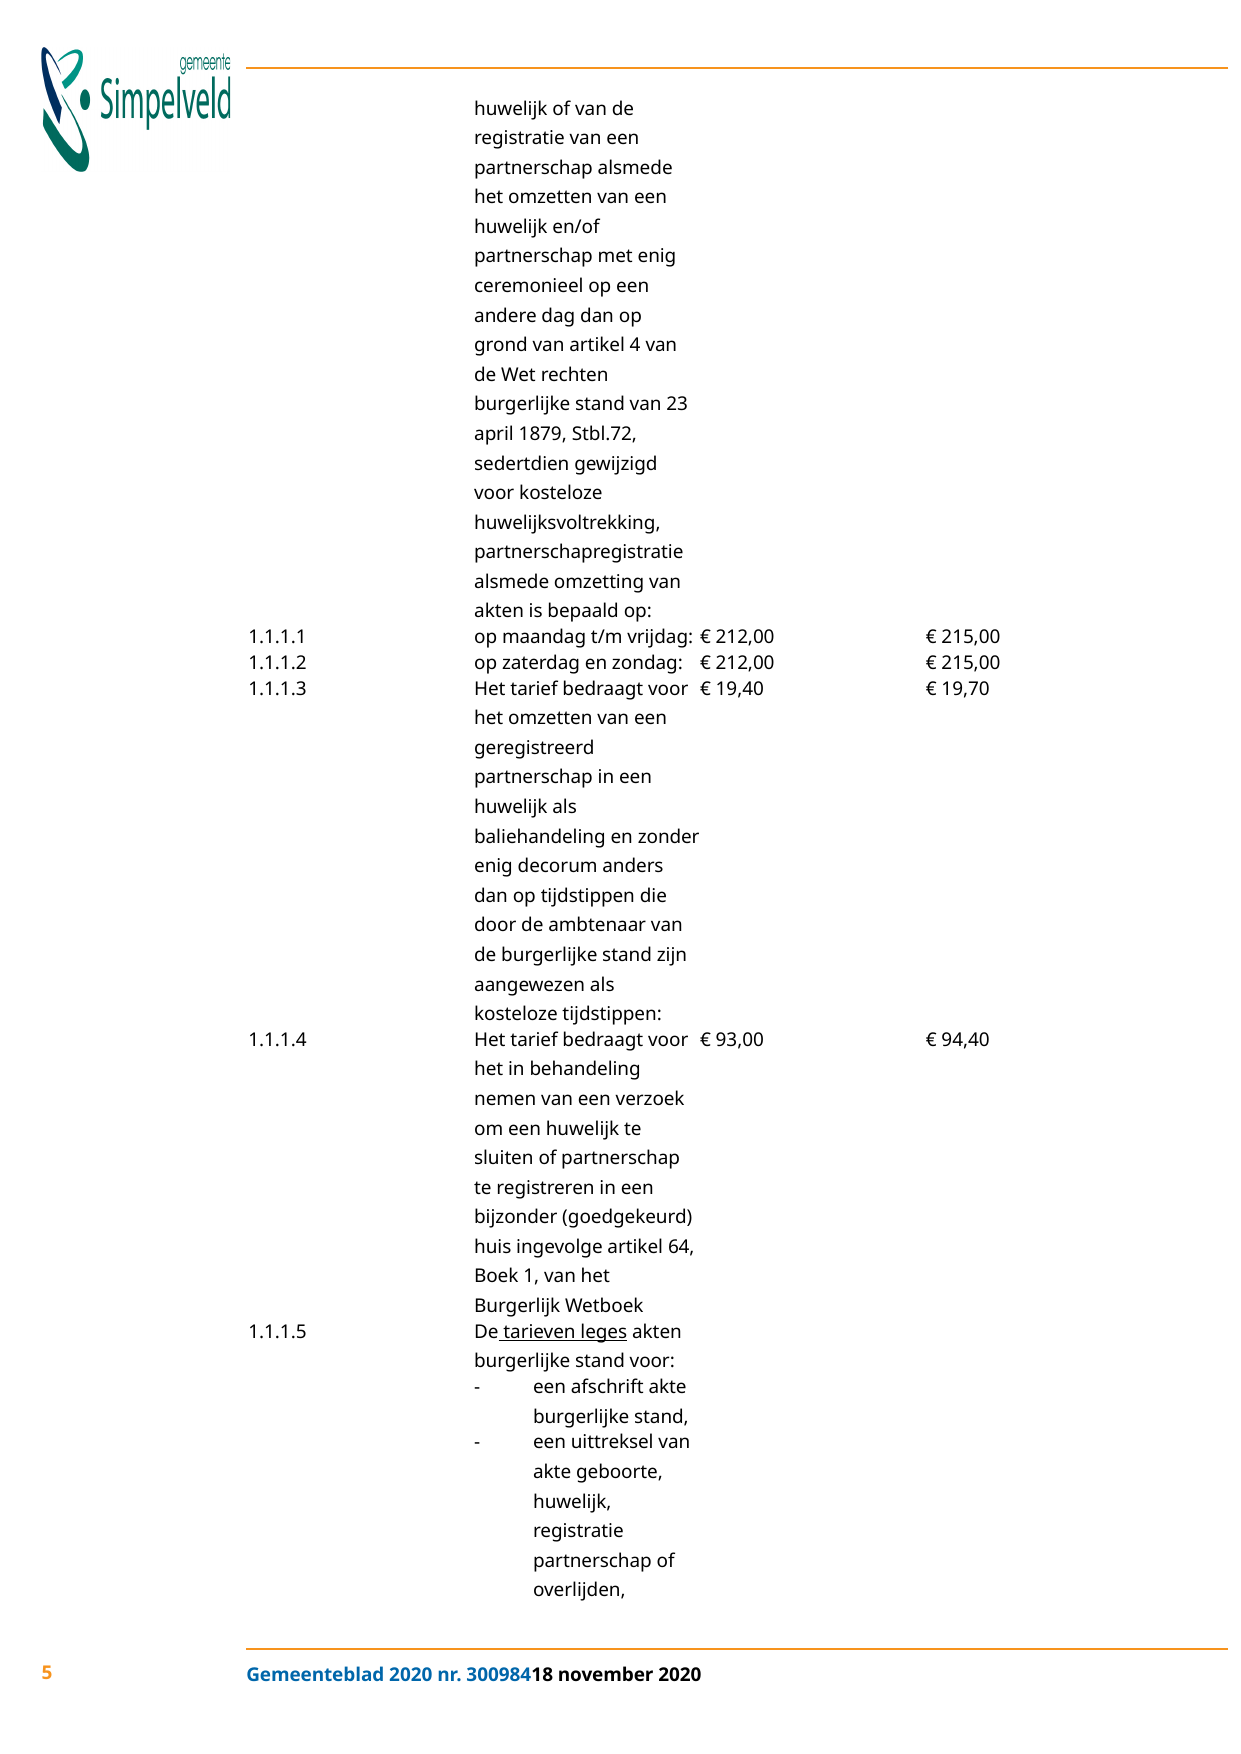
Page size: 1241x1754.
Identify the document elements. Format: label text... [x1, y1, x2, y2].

table_cell [926, 95, 1152, 623]
table_cell een afschrift akte burgerlijke stand, [474, 1373, 700, 1429]
table_cell [700, 1373, 926, 1429]
table_cell Het tarief bedraagt voor het in behandeling nemen van een verzoek om een huwelijk te sluiten of partnerschap te registreren in een bijzonder (goedgekeurd) huis ingevolge artikel 64, Boek 1, van het Burgerlijk Wetboek [474, 1026, 700, 1318]
table_cell een uittreksel van akte geboorte, huwelijk, registratie partnerschap of overlijden, [474, 1429, 700, 1602]
table_cell € 212,00 [700, 649, 926, 675]
table_cell huwelijk of van de registratie van een partnerschap alsmede het omzetten van een huwelijk en/of partnerschap met enig ceremonieel op een andere dag dan op grond van artikel 4 van de Wet rechten burgerlijke stand van 23 april 1879, Stbl.72, sedertdien gewijzigd voor kosteloze huwelijksvoltrekking, partnerschapregistratie alsmede omzetting van akten is bepaald op: [474, 95, 700, 623]
table_cell [700, 1429, 926, 1602]
table_cell € 215,00 [926, 624, 1152, 649]
table_cell Het tarief bedraagt voor het omzetten van een geregistreerd partnerschap in een huwelijk als baliehandeling en zonder enig decorum anders dan op tijdstippen die door de ambtenaar van de burgerlijke stand zijn aangewezen als kosteloze tijdstippen: [474, 675, 700, 1026]
table_cell 1.1.1.5 [248, 1318, 474, 1373]
table_cell [700, 1318, 926, 1373]
table_cell [248, 1373, 474, 1429]
picture [41, 47, 231, 172]
table_cell 1.1.1.1 [248, 624, 474, 649]
table_cell 1.1.1.4 [248, 1026, 474, 1318]
table_cell [248, 1429, 474, 1602]
table_cell [700, 95, 926, 623]
table_cell € 212,00 [700, 624, 926, 649]
table_cell € 19,40 [700, 675, 926, 1026]
table_cell [926, 1429, 1152, 1602]
table_cell [248, 95, 474, 623]
table_cell € 94,40 [926, 1026, 1152, 1318]
table_cell op zaterdag en zondag: [474, 649, 700, 675]
table_cell € 215,00 [926, 649, 1152, 675]
table_cell [926, 1373, 1152, 1429]
table_cell € 19,70 [926, 675, 1152, 1026]
table_cell De tarieven leges akten burgerlijke stand voor: [474, 1318, 700, 1373]
table_cell 1.1.1.2 [248, 649, 474, 675]
table_cell € 93,00 [700, 1026, 926, 1318]
table_cell [926, 1318, 1152, 1373]
table_cell 1.1.1.3 [248, 675, 474, 1026]
table_cell op maandag t/m vrijdag: [474, 624, 700, 649]
